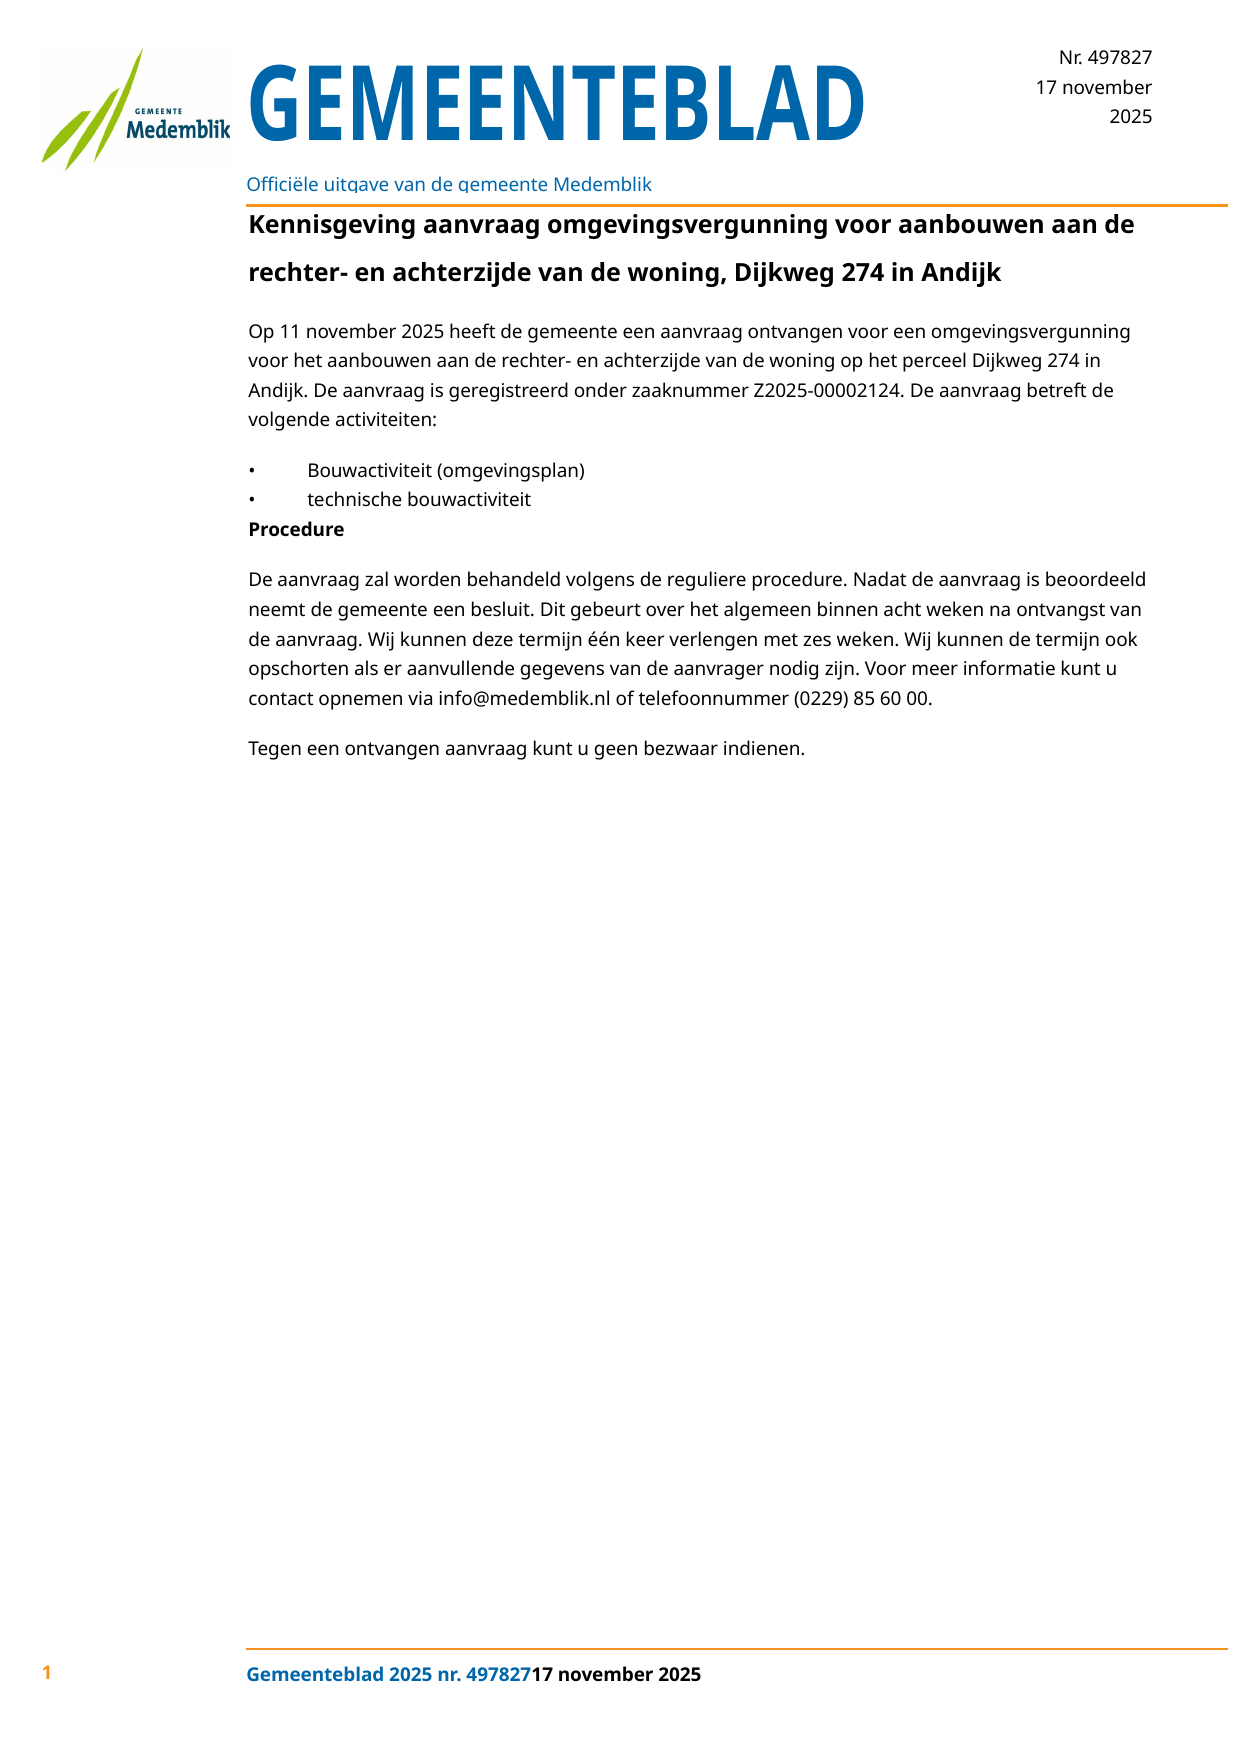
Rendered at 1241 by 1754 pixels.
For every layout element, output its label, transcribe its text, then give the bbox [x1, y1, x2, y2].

picture [41, 47, 231, 172]
text Op 11 november 2025 heeft de gemeente een aanvraag ontvangen voor een omgevingsvergunning voor het aanbouwen aan de rechter- en achterzijde van de woning op het perceel Dijkweg 274 in Andijk. De aanvraag is geregistreerd onder zaaknummer Z2025-00002124. De aanvraag betreft de volgende activiteiten: [248, 318, 1152, 432]
text Procedure [248, 516, 1152, 542]
text Kennisgeving aanvraag omgevingsvergunning voor aanbouwen aan de rechter- en achterzijde van de woning, Dijkweg 274 in Andijk [248, 207, 1152, 288]
text Tegen een ontvangen aanvraag kunt u geen bezwaar indienen. [248, 735, 1152, 761]
text De aanvraag zal worden behandeld volgens de reguliere procedure. Nadat de aanvraag is beoordeeld neemt de gemeente een besluit. Dit gebeurt over het algemeen binnen acht weken na ontvangst van de aanvraag. Wij kunnen deze termijn één keer verlengen met zes weken. Wij kunnen de termijn ook opschorten als er aanvullende gegevens van de aanvrager nodig zijn. Voor meer informatie kunt u contact opnemen via info@medemblik.nl of telefoonnummer (0229) 85 60 00. [248, 567, 1152, 711]
list Bouwactiviteit (omgevingsplan) [248, 457, 1152, 483]
list technische bouwactiviteit [248, 487, 1152, 512]
